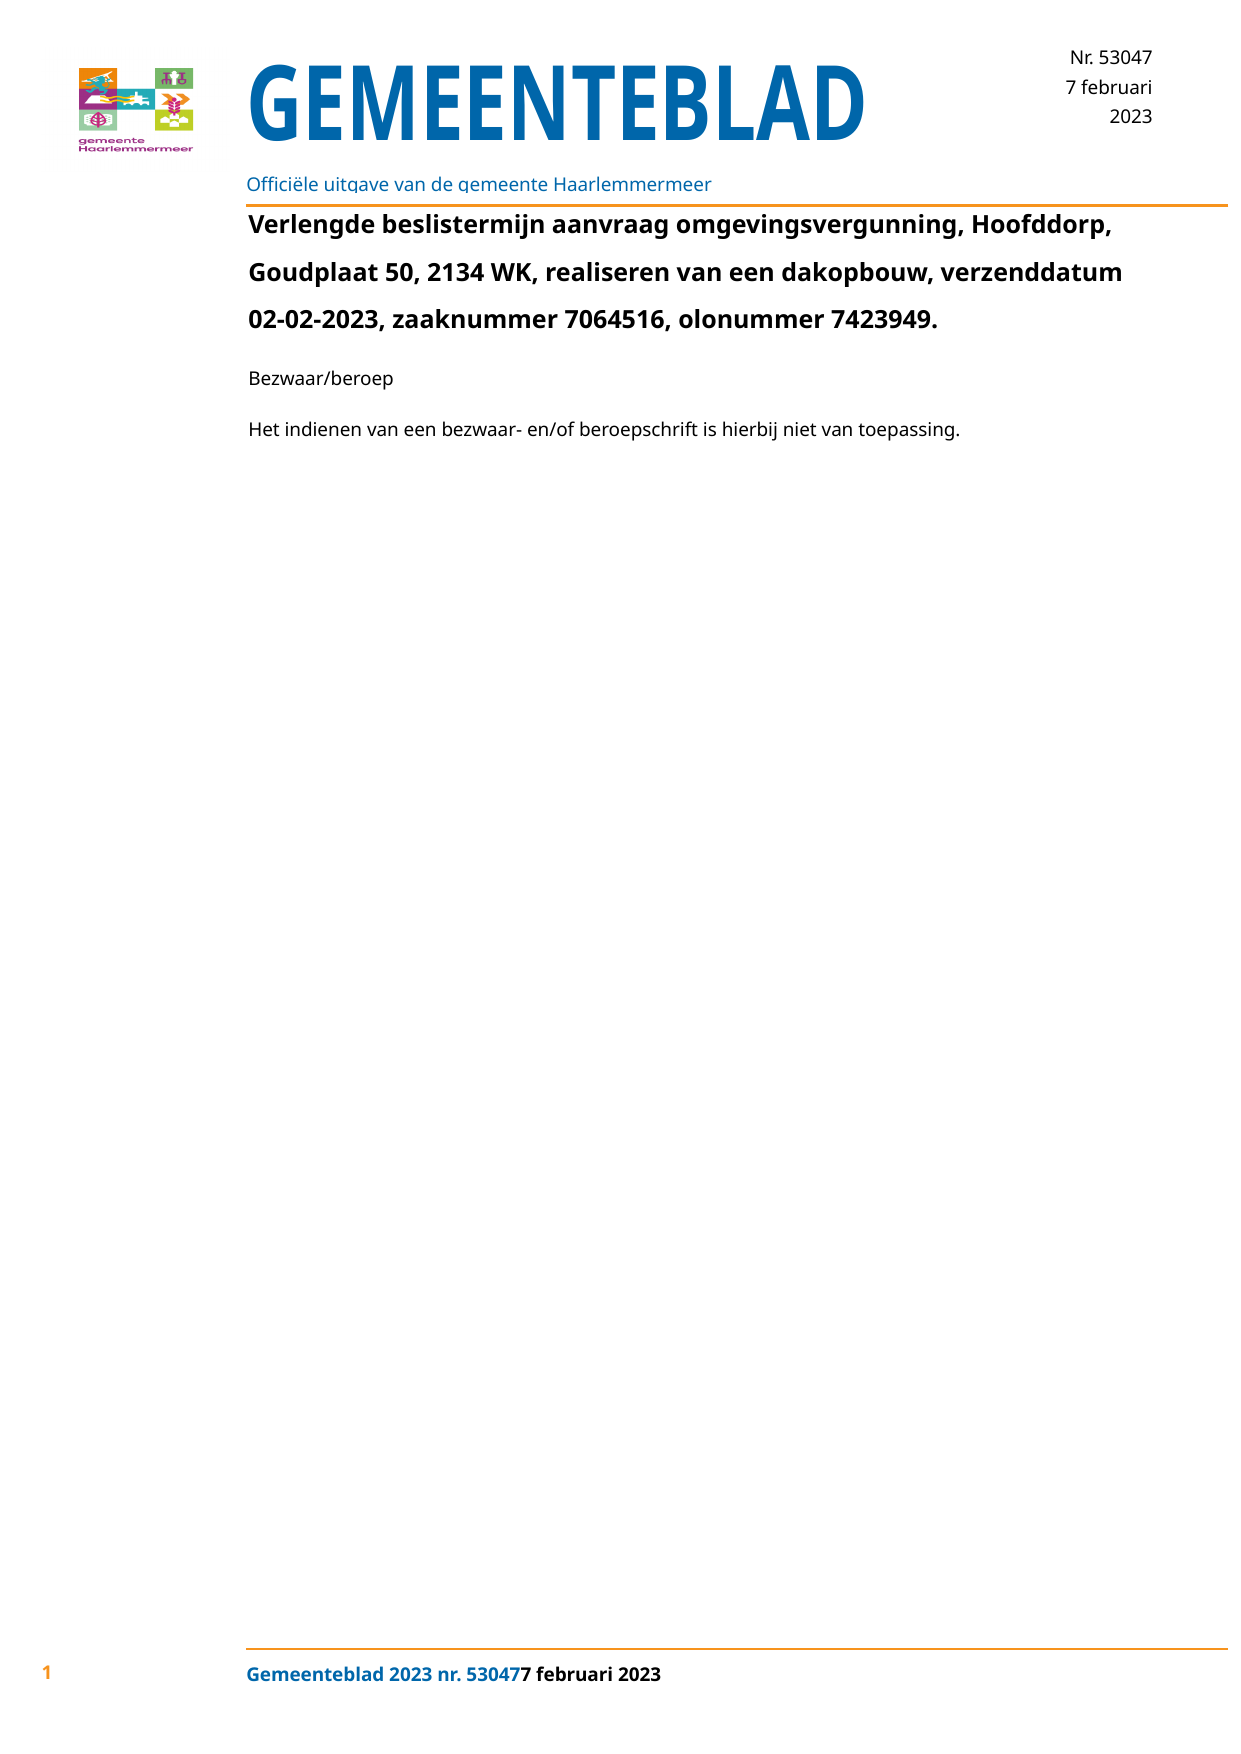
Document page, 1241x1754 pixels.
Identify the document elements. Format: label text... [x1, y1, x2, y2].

text Verlengde beslistermijn aanvraag omgevingsvergunning, Hoofddorp, Goudplaat 50, 2134 WK, realiseren van een dakopbouw, verzenddatum 02-02-2023, zaaknummer 7064516, olonummer 7423949. [248, 207, 1152, 336]
text Het indienen van een bezwaar- en/of beroepschrift is hierbij niet van toepassing. [248, 416, 1152, 442]
picture [41, 47, 231, 172]
text Bezwaar/beroep [248, 366, 1152, 391]
